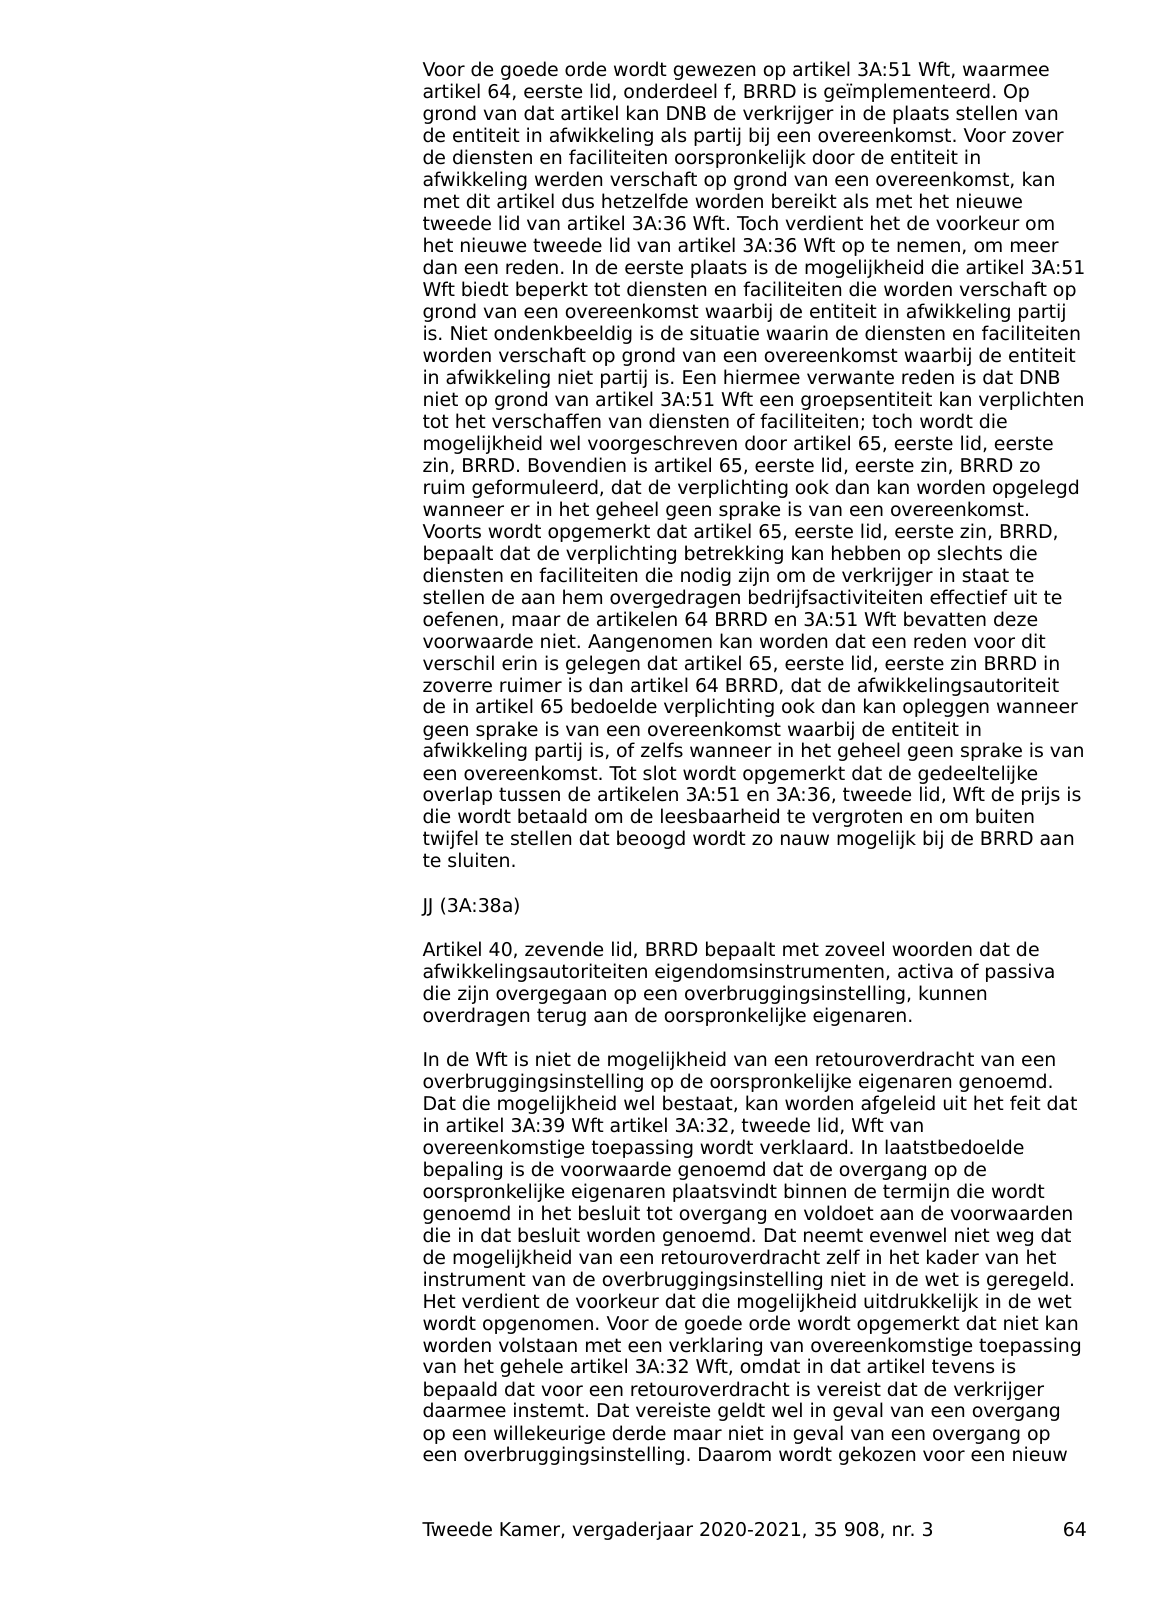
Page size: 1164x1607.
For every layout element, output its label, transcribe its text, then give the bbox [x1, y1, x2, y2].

text Voor de goede orde wordt gewezen op artikel 3A:51 Wft, waarmee artikel 64, eerste lid, onderdeel f, BRRD is geïmplementeerd. Op grond van dat artikel kan DNB de verkrijger in de plaats stellen van de entiteit in afwikkeling als partij bij een overeenkomst. Voor zover de diensten en faciliteiten oorspronkelijk door de entiteit in afwikkeling werden verschaft op grond van een overeenkomst, kan met dit artikel dus hetzelfde worden bereikt als met het nieuwe tweede lid van artikel 3A:36 Wft. Toch verdient het de voorkeur om het nieuwe tweede lid van artikel 3A:36 Wft op te nemen, om meer dan een reden. In de eerste plaats is de mogelijkheid die artikel 3A:51 Wft biedt beperkt tot diensten en faciliteiten die worden verschaft op grond van een overeenkomst waarbij de entiteit in afwikkeling partij is. Niet ondenkbeeldig is de situatie waarin de diensten en faciliteiten worden verschaft op grond van een overeenkomst waarbij de entiteit in afwikkeling niet partij is. Een hiermee verwante reden is dat DNB niet op grond van artikel 3A:51 Wft een groepsentiteit kan verplichten tot het verschaffen van diensten of faciliteiten; toch wordt die mogelijkheid wel voorgeschreven door artikel 65, eerste lid, eerste zin, BRRD. Bovendien is artikel 65, eerste lid, eerste zin, BRRD zo ruim geformuleerd, dat de verplichting ook dan kan worden opgelegd wanneer er in het geheel geen sprake is van een overeenkomst. Voorts wordt opgemerkt dat artikel 65, eerste lid, eerste zin, BRRD, bepaalt dat de verplichting betrekking kan hebben op slechts die diensten en faciliteiten die nodig zijn om de verkrijger in staat te stellen de aan hem overgedragen bedrijfsactiviteiten effectief uit te oefenen, maar de artikelen 64 BRRD en 3A:51 Wft bevatten deze voorwaarde niet. Aangenomen kan worden dat een reden voor dit verschil erin is gelegen dat artikel 65, eerste lid, eerste zin BRRD in zoverre ruimer is dan artikel 64 BRRD, dat de afwikkelingsautoriteit de in artikel 65 bedoelde verplichting ook dan kan opleggen wanneer geen sprake is van een overeenkomst waarbij de entiteit in afwikkeling partij is, of zelfs wanneer in het geheel geen sprake is van een overeenkomst. Tot slot wordt opgemerkt dat de gedeeltelijke overlap tussen de artikelen 3A:51 en 3A:36, tweede lid, Wft de prijs is die wordt betaald om de leesbaarheid te vergroten en om buiten twijfel te stellen dat beoogd wordt zo nauw mogelijk bij de BRRD aan te sluiten. [422, 59, 1087, 872]
text In de Wft is niet de mogelijkheid van een retouroverdracht van een overbruggingsinstelling op de oorspronkelijke eigenaren genoemd. Dat die mogelijkheid wel bestaat, kan worden afgeleid uit het feit dat in artikel 3A:39 Wft artikel 3A:32, tweede lid, Wft van overeenkomstige toepassing wordt verklaard. In laatstbedoelde bepaling is de voorwaarde genoemd dat de overgang op de oorspronkelijke eigenaren plaatsvindt binnen de termijn die wordt genoemd in het besluit tot overgang en voldoet aan de voorwaarden die in dat besluit worden genoemd. Dat neemt evenwel niet weg dat de mogelijkheid van een retouroverdracht zelf in het kader van het instrument van de overbruggingsinstelling niet in de wet is geregeld. Het verdient de voorkeur dat die mogelijkheid uitdrukkelijk in de wet wordt opgenomen. Voor de goede orde wordt opgemerkt dat niet kan worden volstaan met een verklaring van overeenkomstige toepassing van het gehele artikel 3A:32 Wft, omdat in dat artikel tevens is bepaald dat voor een retouroverdracht is vereist dat de verkrijger daarmee instemt. Dat vereiste geldt wel in geval van een overgang op een willekeurige derde maar niet in geval van een overgang op een overbruggingsinstelling. Daarom wordt gekozen voor een nieuw [422, 1049, 1087, 1466]
text Artikel 40, zevende lid, BRRD bepaalt met zoveel woorden dat de afwikkelingsautoriteiten eigendomsinstrumenten, activa of passiva die zijn overgegaan op een overbruggingsinstelling, kunnen overdragen terug aan de oorspronkelijke eigenaren. [422, 939, 1087, 1027]
subtitle JJ (3A:38a) [422, 894, 1087, 916]
